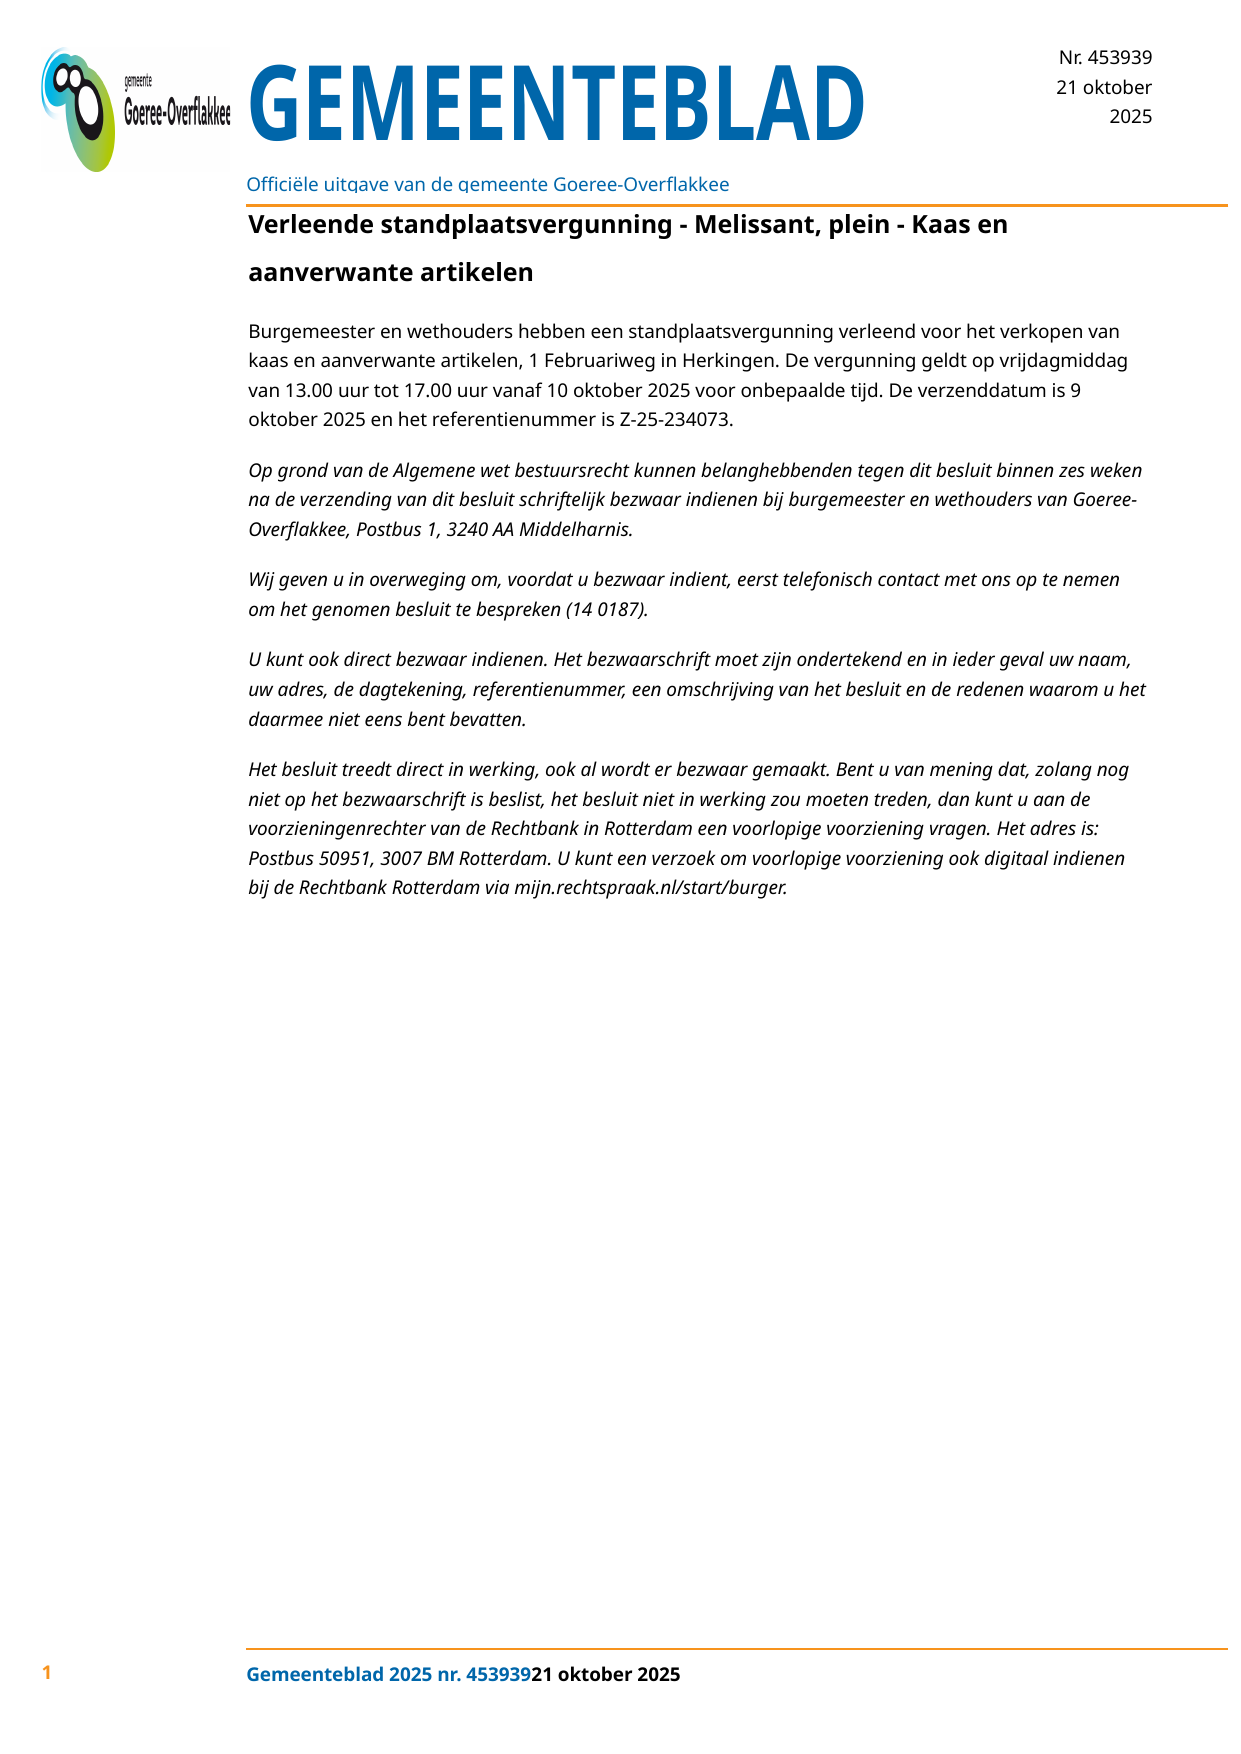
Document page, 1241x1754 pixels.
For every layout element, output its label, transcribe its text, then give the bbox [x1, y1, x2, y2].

text Het besluit treedt direct in werking, ook al wordt er bezwaar gemaakt. Bent u van mening dat, zolang nog niet op het bezwaarschrift is beslist, het besluit niet in werking zou moeten treden, dan kunt u aan de voorzieningenrechter van de Rechtbank in Rotterdam een voorlopige voorziening vragen. Het adres is: Postbus 50951, 3007 BM Rotterdam. U kunt een verzoek om voorlopige voorziening ook digitaal indienen bij de Rechtbank Rotterdam via mijn.rechtspraak.nl/start/burger. [248, 756, 1152, 900]
text Verleende standplaatsvergunning - Melissant, plein - Kaas en aanverwante artikelen [248, 207, 1152, 288]
text Op grond van de Algemene wet bestuursrecht kunnen belanghebbenden tegen dit besluit binnen zes weken na de verzending van dit besluit schriftelijk bezwaar indienen bij burgemeester en wethouders van Goeree-Overflakkee, Postbus 1, 3240 AA Middelharnis. [248, 457, 1152, 542]
text U kunt ook direct bezwaar indienen. Het bezwaarschrift moet zijn ondertekend en in ieder geval uw naam, uw adres, de dagtekening, referentienummer, een omschrijving van het besluit en de redenen waarom u het daarmee niet eens bent bevatten. [248, 647, 1152, 732]
text Wij geven u in overweging om, voordat u bezwaar indient, eerst telefonisch contact met ons op te nemen om het genomen besluit te bespreken (14 0187). [248, 567, 1152, 622]
text Burgemeester en wethouders hebben een standplaatsvergunning verleend voor het verkopen van kaas en aanverwante artikelen, 1 Februariweg in Herkingen. De vergunning geldt op vrijdagmiddag van 13.00 uur tot 17.00 uur vanaf 10 oktober 2025 voor onbepaalde tijd. De verzenddatum is 9 oktober 2025 en het referentienummer is Z-25-234073. [248, 318, 1152, 432]
picture [41, 47, 231, 172]
